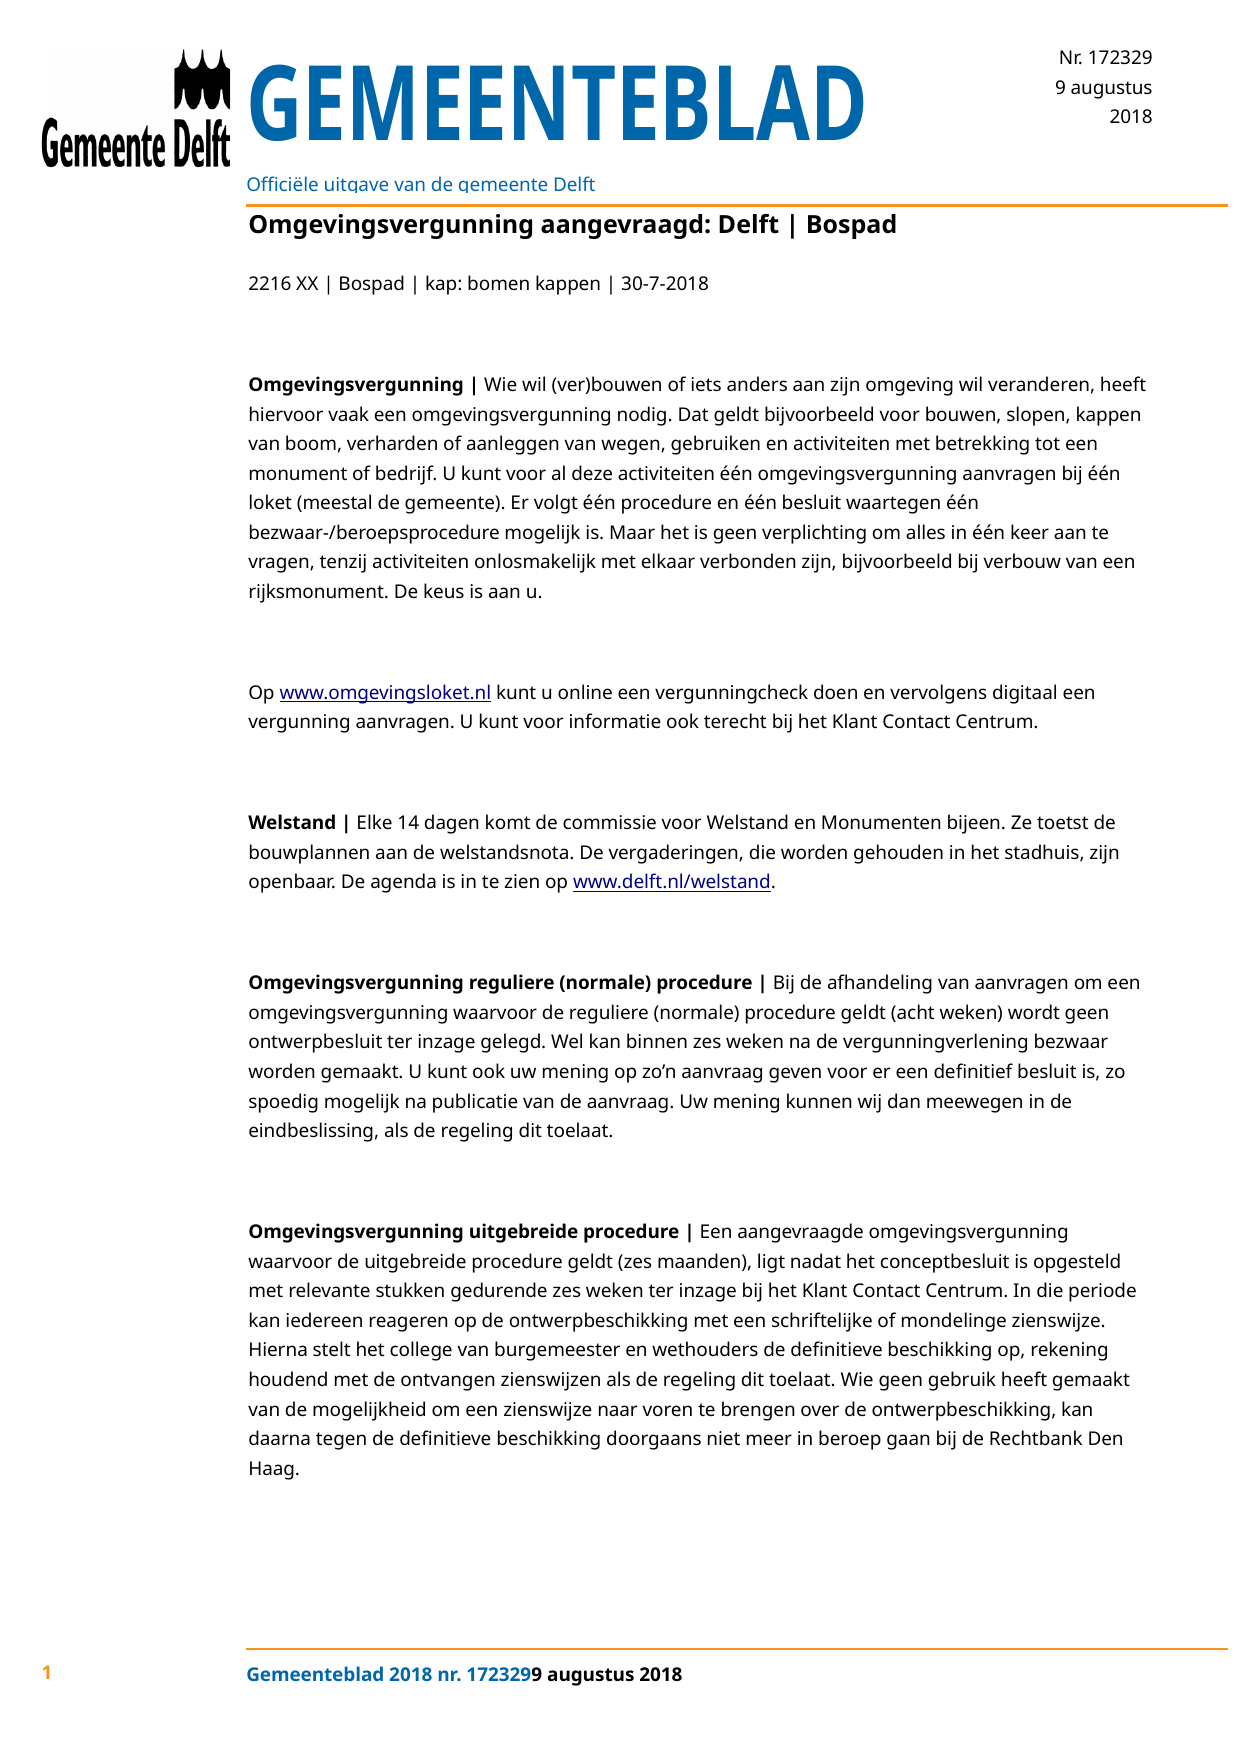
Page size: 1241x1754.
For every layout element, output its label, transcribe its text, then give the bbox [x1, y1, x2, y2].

text Welstand | Elke 14 dagen komt de commissie voor Welstand en Monumenten bijeen. Ze toetst de bouwplannen aan de welstandsnota. De vergaderingen, die worden gehouden in het stadhuis, zijn openbaar. De agenda is in te zien op www.delft.nl/welstand. [248, 809, 1152, 894]
picture [41, 47, 231, 172]
text 2216 XX | Bospad | kap: bomen kappen | 30-7-2018 [248, 270, 1152, 296]
text Omgevingsvergunning | Wie wil (ver)bouwen of iets anders aan zijn omgeving wil veranderen, heeft hiervoor vaak een omgevingsvergunning nodig. Dat geldt bijvoorbeeld voor bouwen, slopen, kappen van boom, verharden of aanleggen van wegen, gebruiken en activiteiten met betrekking tot een monument of bedrijf. U kunt voor al deze activiteiten één omgevingsvergunning aanvragen bij één loket (meestal de gemeente). Er volgt één procedure en één besluit waartegen één bezwaar-/beroepsprocedure mogelijk is. Maar het is geen verplichting om alles in één keer aan te vragen, tenzij activiteiten onlosmakelijk met elkaar verbonden zijn, bijvoorbeeld bij verbouw van een rijksmonument. De keus is aan u. [248, 371, 1152, 604]
text Op www.omgevingsloket.nl kunt u online een vergunningcheck doen en vervolgens digitaal een vergunning aanvragen. U kunt voor informatie ook terecht bij het Klant Contact Centrum. [248, 679, 1152, 734]
text Omgevingsvergunning aangevraagd: Delft | Bospad [248, 207, 1152, 241]
text Omgevingsvergunning reguliere (normale) procedure | Bij de afhandeling van aanvragen om een omgevingsvergunning waarvoor de reguliere (normale) procedure geldt (acht weken) wordt geen ontwerpbesluit ter inzage gelegd. Wel kan binnen zes weken na de vergunningverlening bezwaar worden gemaakt. U kunt ook uw mening op zo’n aanvraag geven voor er een definitief besluit is, zo spoedig mogelijk na publicatie van de aanvraag. Uw mening kunnen wij dan meewegen in de eindbeslissing, als de regeling dit toelaat. [248, 969, 1152, 1143]
text Omgevingsvergunning uitgebreide procedure | Een aangevraagde omgevingsvergunning waarvoor de uitgebreide procedure geldt (zes maanden), ligt nadat het conceptbesluit is opgesteld met relevante stukken gedurende zes weken ter inzage bij het Klant Contact Centrum. In die periode kan iedereen reageren op de ontwerpbeschikking met een schriftelijke of mondelinge zienswijze. Hierna stelt het college van burgemeester en wethouders de definitieve beschikking op, rekening houdend met de ontvangen zienswijzen als de regeling dit toelaat. Wie geen gebruik heeft gemaakt van de mogelijkheid om een zienswijze naar voren te brengen over de ontwerpbeschikking, kan daarna tegen de definitieve beschikking doorgaans niet meer in beroep gaan bij de Rechtbank Den Haag. [248, 1218, 1152, 1481]
